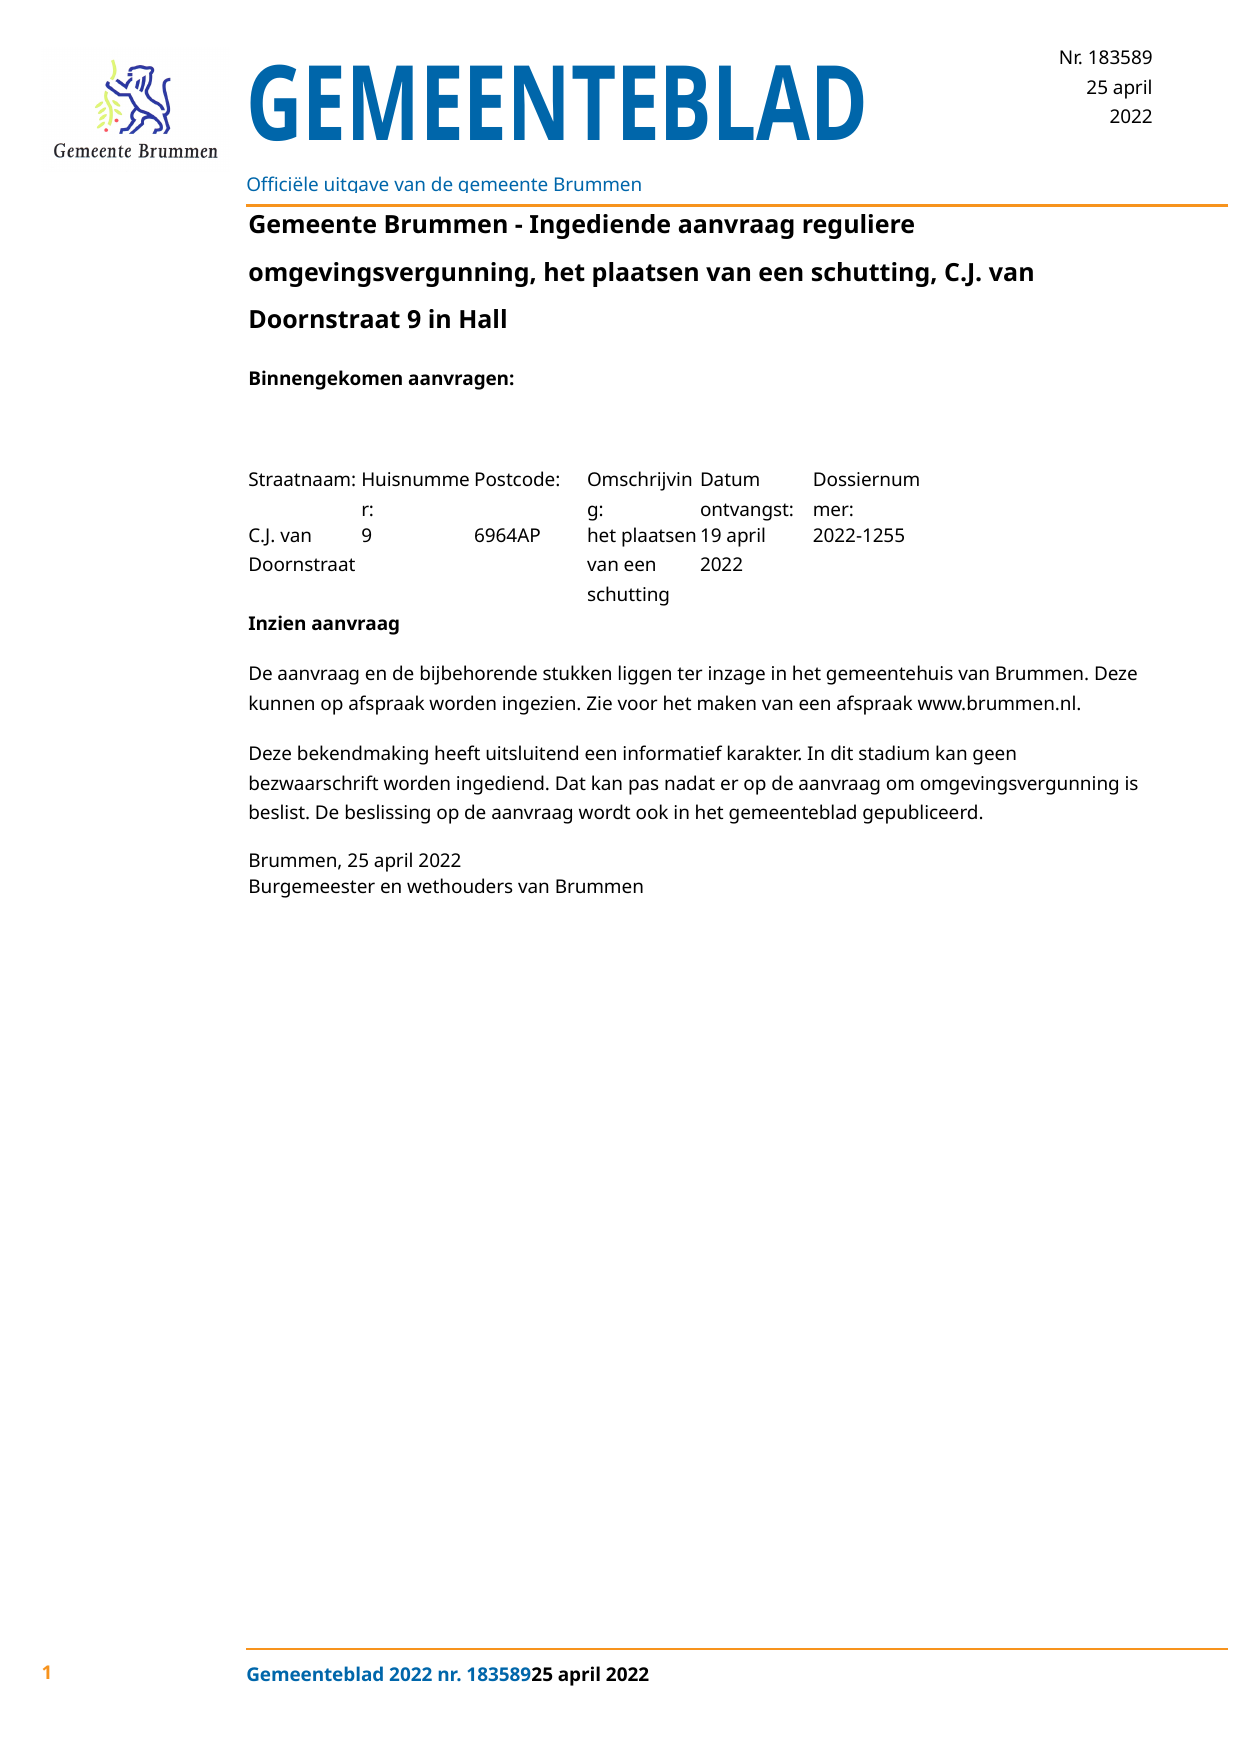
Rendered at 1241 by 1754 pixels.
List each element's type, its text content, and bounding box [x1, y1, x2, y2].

table_cell [1039, 522, 1152, 607]
table_header [926, 466, 1038, 522]
table_header Postcode: [474, 466, 587, 522]
table_header Straatnaam: [248, 466, 361, 522]
table_cell 2022-1255 [813, 522, 926, 607]
table_cell 19 april 2022 [700, 522, 813, 607]
table_header Dossiernummer: [813, 466, 926, 522]
table_header Datum ontvangst: [700, 466, 813, 522]
text De aanvraag en de bijbehorende stukken liggen ter inzage in het gemeentehuis van Brummen. Deze kunnen op afspraak worden ingezien. Zie voor het maken van een afspraak www.brummen.nl. [248, 660, 1152, 716]
table_cell C.J. van Doornstraat [248, 522, 361, 607]
text Binnengekomen aanvragen: [248, 366, 1152, 391]
text Gemeente Brummen - Ingediende aanvraag reguliere omgevingsvergunning, het plaatsen van een schutting, C.J. van Doornstraat 9 in Hall [248, 207, 1152, 336]
table_cell het plaatsen van een schutting [587, 522, 700, 607]
text Burgemeester en wethouders van Brummen [248, 873, 1152, 899]
table_cell 6964AP [474, 522, 587, 607]
text Inzien aanvraag [248, 610, 1152, 636]
table_cell 9 [361, 522, 474, 607]
picture [41, 47, 231, 172]
text Brummen, 25 april 2022 [248, 847, 1152, 873]
table_header [1039, 466, 1152, 522]
table_header Huisnummer: [361, 466, 474, 522]
text Deze bekendmaking heeft uitsluitend een informatief karakter. In dit stadium kan geen bezwaarschrift worden ingediend. Dat kan pas nadat er op de aanvraag om omgevingsvergunning is beslist. De beslissing op de aanvraag wordt ook in het gemeenteblad gepubliceerd. [248, 740, 1152, 825]
table_header Omschrijving: [587, 466, 700, 522]
table_cell [926, 522, 1038, 607]
